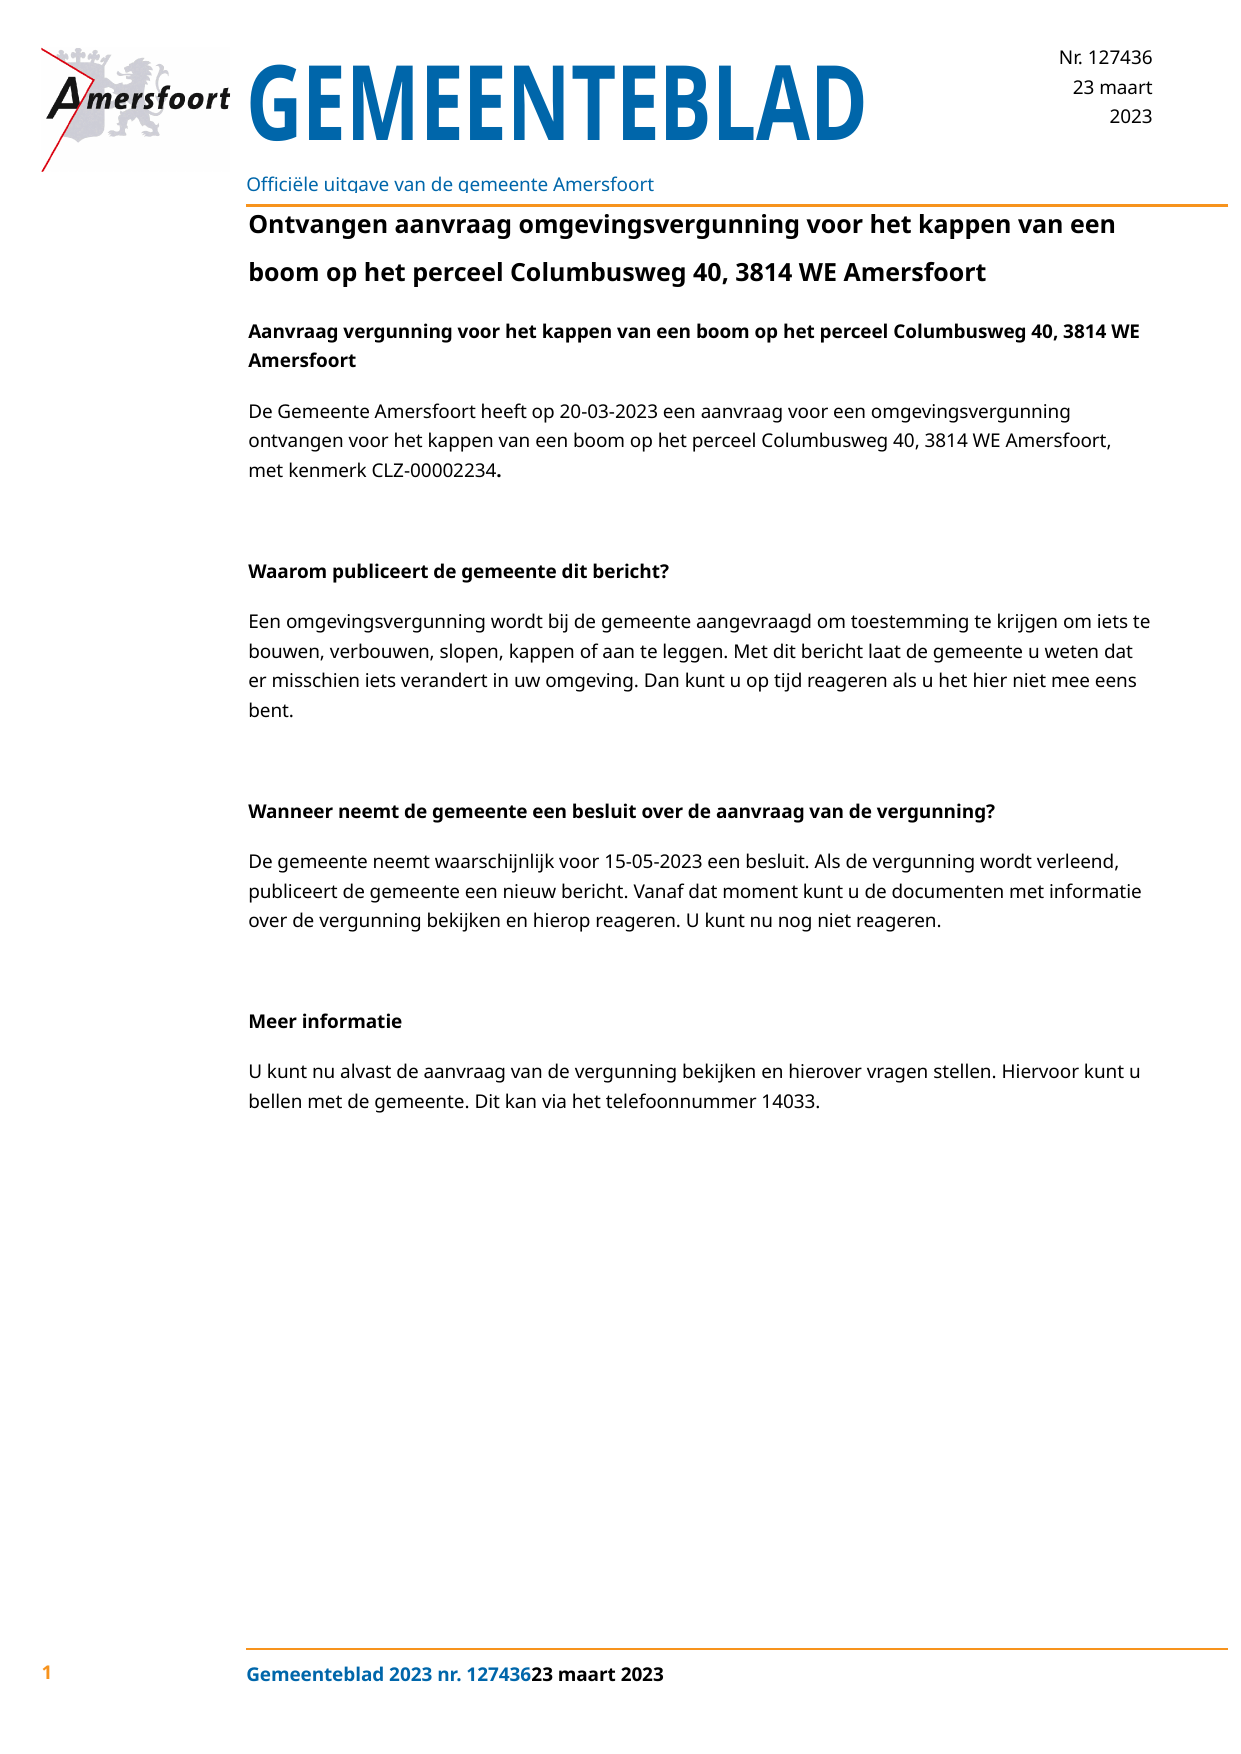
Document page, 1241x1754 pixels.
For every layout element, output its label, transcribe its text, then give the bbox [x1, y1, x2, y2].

text De Gemeente Amersfoort heeft op 20-03-2023 een aanvraag voor een omgevingsvergunning ontvangen voor het kappen van een boom op het perceel Columbusweg 40, 3814 WE Amersfoort, met kenmerk CLZ-00002234. [248, 398, 1152, 483]
picture [41, 47, 231, 172]
text U kunt nu alvast de aanvraag van de vergunning bekijken en hierover vragen stellen. Hiervoor kunt u bellen met de gemeente. Dit kan via het telefoonnummer 14033. [248, 1059, 1152, 1114]
text Een omgevingsvergunning wordt bij de gemeente aangevraagd om toestemming te krijgen om iets te bouwen, verbouwen, slopen, kappen of aan te leggen. Met dit bericht laat de gemeente u weten dat er misschien iets verandert in uw omgeving. Dan kunt u op tijd reageren als u het hier niet mee eens bent. [248, 608, 1152, 723]
text Waarom publiceert de gemeente dit bericht? [248, 558, 1152, 584]
text Aanvraag vergunning voor het kappen van een boom op het perceel Columbusweg 40, 3814 WE Amersfoort [248, 318, 1152, 373]
text Ontvangen aanvraag omgevingsvergunning voor het kappen van een boom op het perceel Columbusweg 40, 3814 WE Amersfoort [248, 207, 1152, 288]
text Meer informatie [248, 1008, 1152, 1034]
text De gemeente neemt waarschijnlijk voor 15-05-2023 een besluit. Als de vergunning wordt verleend, publiceert de gemeente een nieuw bericht. Vanaf dat moment kunt u de documenten met informatie over de vergunning bekijken en hierop reageren. U kunt nu nog niet reageren. [248, 848, 1152, 933]
text Wanneer neemt de gemeente een besluit over de aanvraag van de vergunning? [248, 798, 1152, 824]
